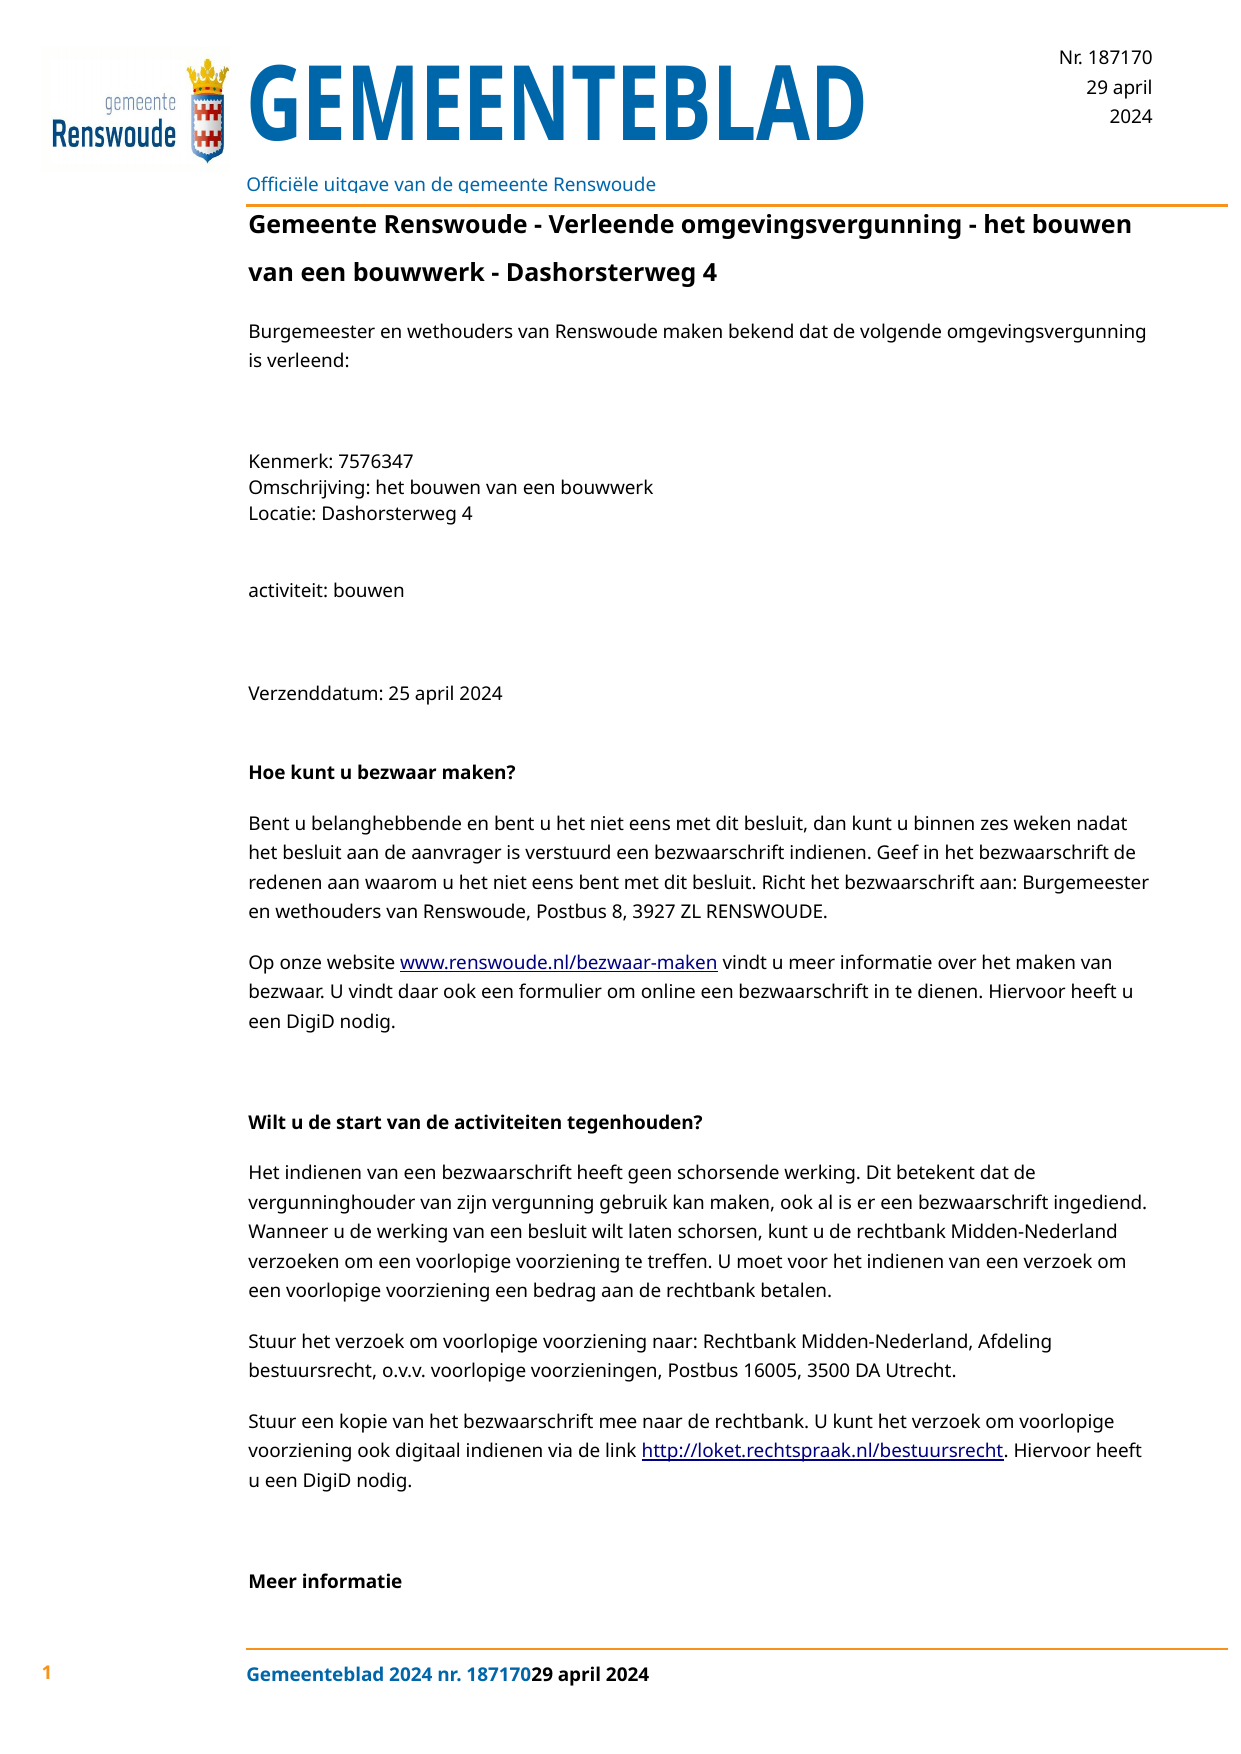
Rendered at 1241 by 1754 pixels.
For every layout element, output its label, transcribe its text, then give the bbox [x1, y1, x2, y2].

text Op onze website www.renswoude.nl/bezwaar-maken vindt u meer informatie over het maken van bezwaar. U vindt daar ook een formulier om online een bezwaarschrift in te dienen. Hiervoor heeft u een DigiD nodig. [248, 949, 1152, 1034]
picture [41, 47, 231, 172]
table_cell [248, 526, 1152, 551]
table_cell Omschrijving: het bouwen van een bouwwerk [248, 474, 1152, 500]
table_header Kenmerk: 7576347 [248, 449, 1152, 474]
text Stuur het verzoek om voorlopige voorziening naar: Rechtbank Midden-Nederland, Afdeling bestuursrecht, o.v.v. voorlopige voorzieningen, Postbus 16005, 3500 DA Utrecht. [248, 1328, 1152, 1383]
text Stuur een kopie van het bezwaarschrift mee naar de rechtbank. U kunt het verzoek om voorlopige voorziening ook digitaal indienen via de link http://loket.rechtspraak.nl/bestuursrecht. Hiervoor heeft u een DigiD nodig. [248, 1408, 1152, 1493]
text Bent u belanghebbende en bent u het niet eens met dit besluit, dan kunt u binnen zes weken nadat het besluit aan de aanvrager is verstuurd een bezwaarschrift indienen. Geef in het bezwaarschrift de redenen aan waarom u het niet eens bent met dit besluit. Richt het bezwaarschrift aan: Burgemeester en wethouders van Renswoude, Postbus 8, 3927 ZL RENSWOUDE. [248, 810, 1152, 924]
text Gemeente Renswoude - Verleende omgevingsvergunning - het bouwen van een bouwwerk - Dashorsterweg 4 [248, 207, 1152, 288]
text Meer informatie [248, 1568, 1152, 1594]
table_cell Locatie: Dashorsterweg 4 [248, 500, 1152, 526]
table_cell [248, 551, 1152, 577]
text Hoe kunt u bezwaar maken? [248, 759, 1152, 785]
table_cell activiteit: bouwen [248, 577, 1152, 603]
table_cell [248, 654, 1152, 680]
text Wilt u de start van de activiteiten tegenhouden? [248, 1109, 1152, 1135]
table_cell Verzenddatum: 25 april 2024 [248, 680, 1152, 706]
text Burgemeester en wethouders van Renswoude maken bekend dat de volgende omgevingsvergunning is verleend: [248, 318, 1152, 373]
text Het indienen van een bezwaarschrift heeft geen schorsende werking. Dit betekent dat de vergunninghouder van zijn vergunning gebruik kan maken, ook al is er een bezwaarschrift ingediend. Wanneer u de werking van een besluit wilt laten schorsen, kunt u de rechtbank Midden-Nederland verzoeken om een voorlopige voorziening te treffen. U moet voor het indienen van een verzoek om een voorlopige voorziening een bedrag aan de rechtbank betalen. [248, 1159, 1152, 1303]
table_cell [248, 603, 1152, 628]
table_cell [248, 629, 1152, 654]
